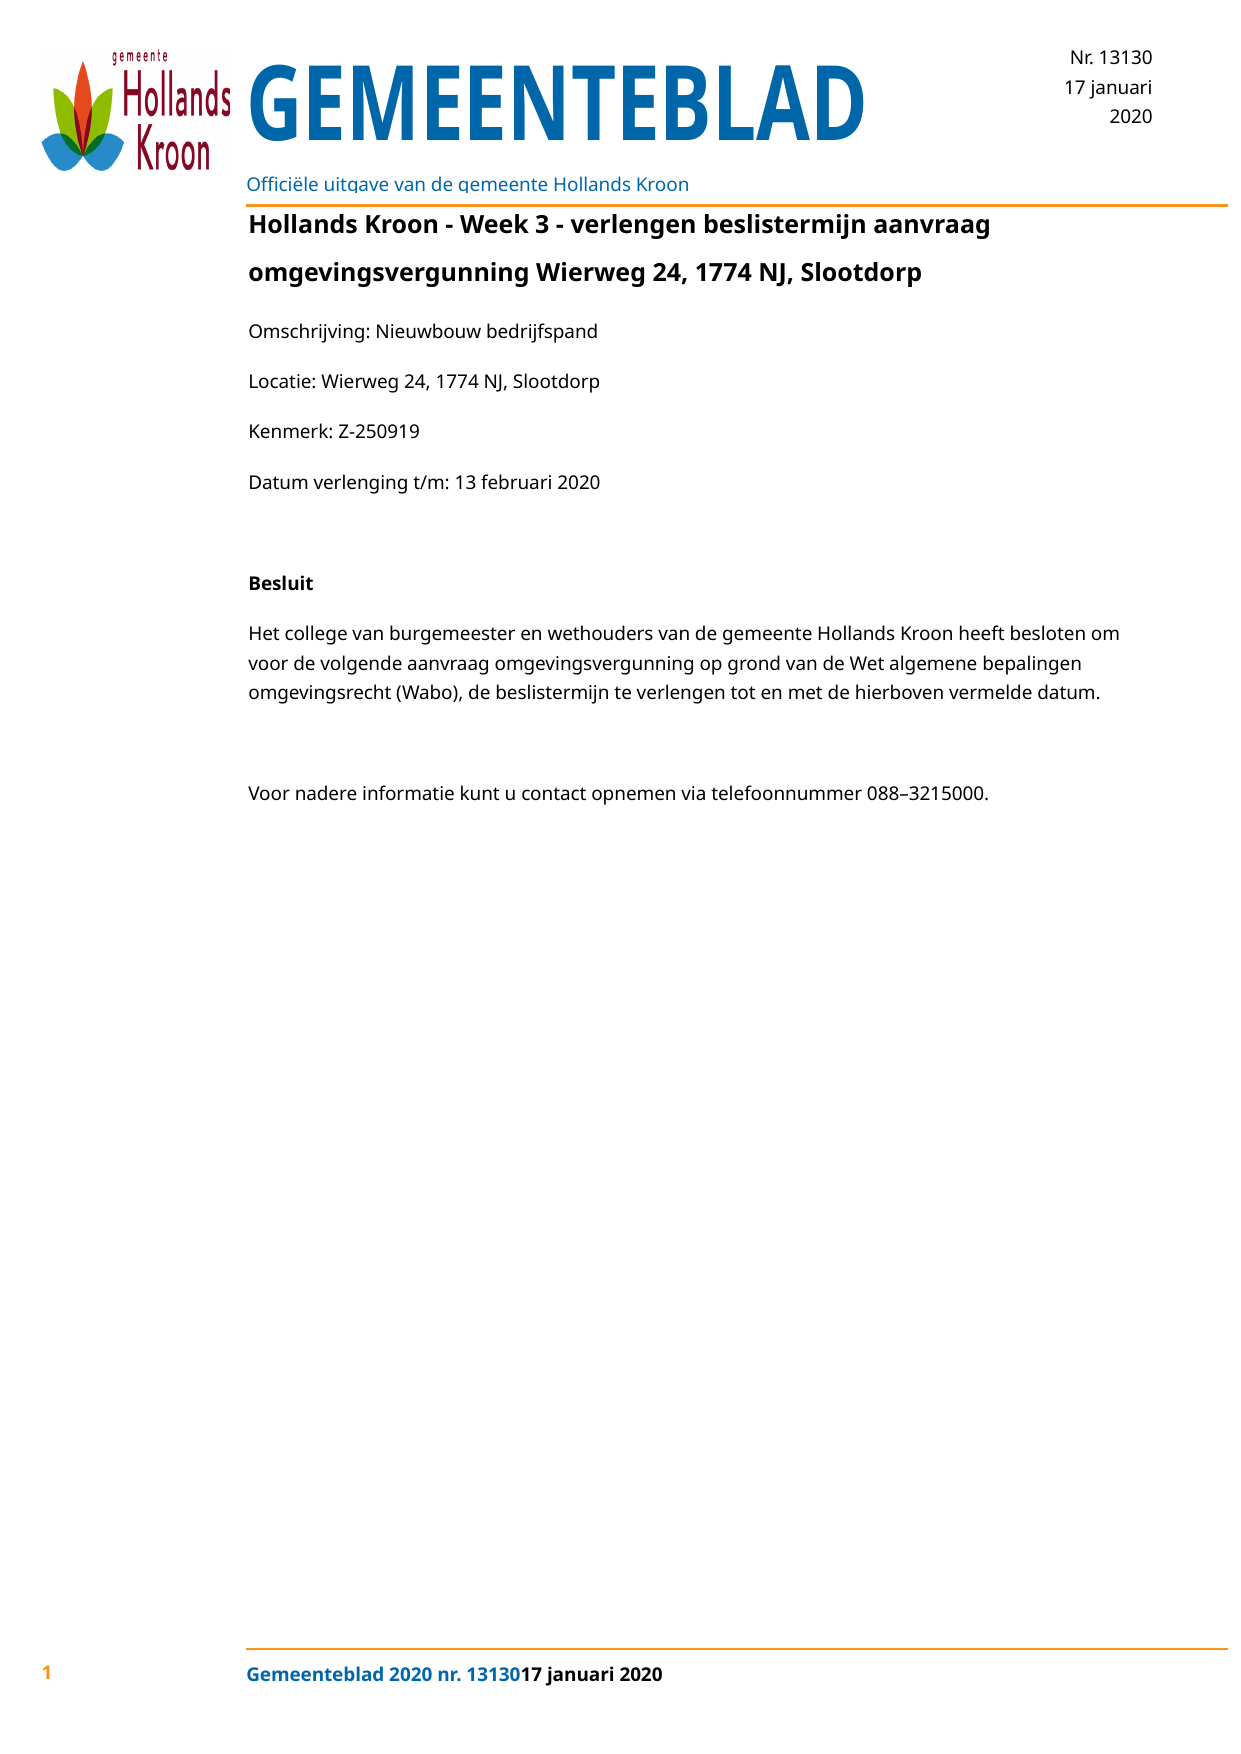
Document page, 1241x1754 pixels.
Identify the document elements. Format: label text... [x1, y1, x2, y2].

text Voor nadere informatie kunt u contact opnemen via telefoonnummer 088–3215000. [248, 780, 1152, 806]
text Omschrijving: Nieuwbouw bedrijfspand [248, 318, 1152, 344]
text Datum verlenging t/m: 13 februari 2020 [248, 469, 1152, 495]
text Hollands Kroon - Week 3 - verlengen beslistermijn aanvraag omgevingsvergunning Wierweg 24, 1774 NJ, Slootdorp [248, 207, 1152, 288]
picture [41, 47, 231, 172]
text Het college van burgemeester en wethouders van de gemeente Hollands Kroon heeft besloten om voor de volgende aanvraag omgevingsvergunning op grond van de Wet algemene bepalingen omgevingsrecht (Wabo), de beslistermijn te verlengen tot en met de hierboven vermelde datum. [248, 620, 1152, 705]
text Kenmerk: Z-250919 [248, 419, 1152, 444]
text Locatie: Wierweg 24, 1774 NJ, Slootdorp [248, 368, 1152, 394]
text Besluit [248, 570, 1152, 596]
